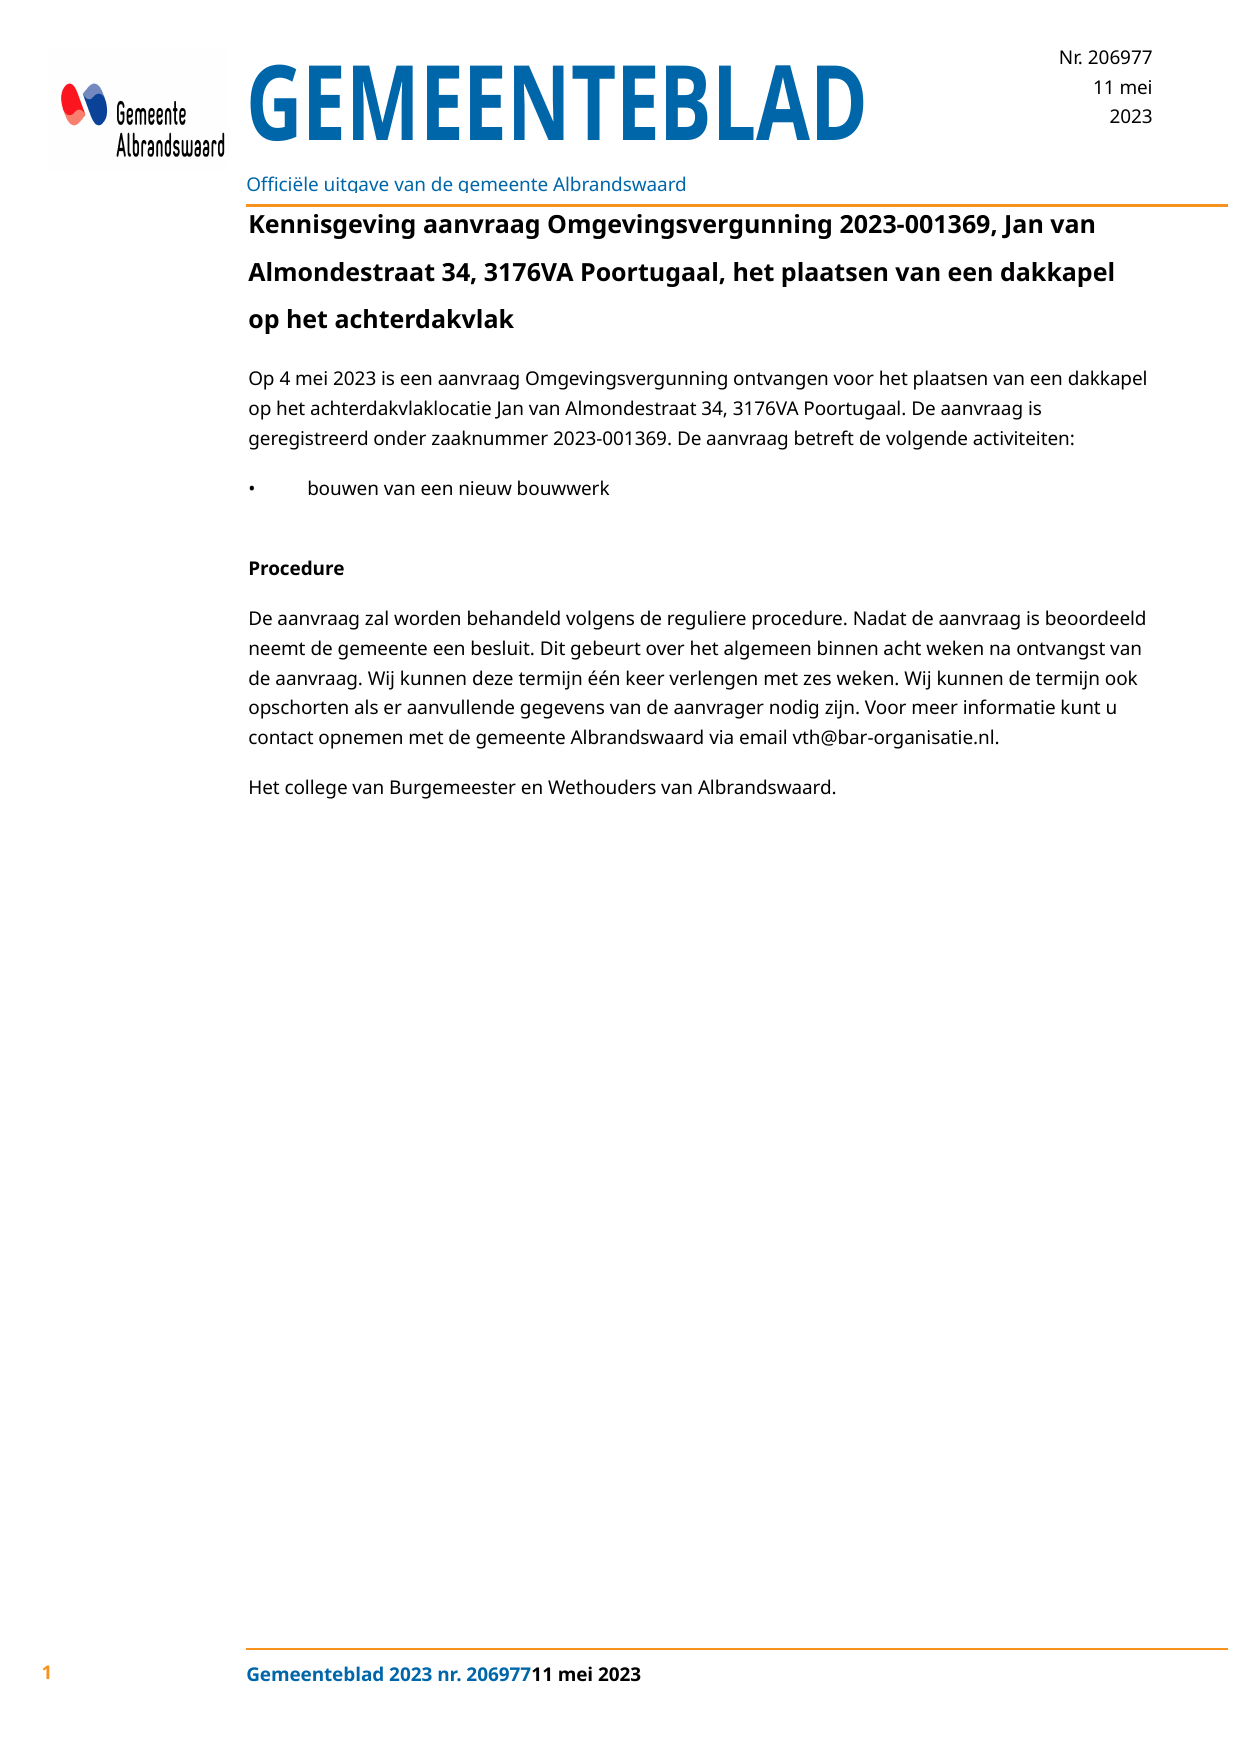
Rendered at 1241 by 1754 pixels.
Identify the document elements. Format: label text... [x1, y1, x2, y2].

picture [41, 47, 231, 172]
text De aanvraag zal worden behandeld volgens de reguliere procedure. Nadat de aanvraag is beoordeeld neemt de gemeente een besluit. Dit gebeurt over het algemeen binnen acht weken na ontvangst van de aanvraag. Wij kunnen deze termijn één keer verlengen met zes weken. Wij kunnen de termijn ook opschorten als er aanvullende gegevens van de aanvrager nodig zijn. Voor meer informatie kunt u contact opnemen met de gemeente Albrandswaard via email vth@bar-organisatie.nl. [248, 606, 1152, 749]
text Op 4 mei 2023 is een aanvraag Omgevingsvergunning ontvangen voor het plaatsen van een dakkapel op het achterdakvlaklocatie Jan van Almondestraat 34, 3176VA Poortugaal. De aanvraag is geregistreerd onder zaaknummer 2023-001369. De aanvraag betreft de volgende activiteiten: [248, 366, 1152, 450]
list bouwen van een nieuw bouwwerk [248, 475, 1152, 501]
text Procedure [248, 555, 1152, 581]
text Kennisgeving aanvraag Omgevingsvergunning 2023-001369, Jan van Almondestraat 34, 3176VA Poortugaal, het plaatsen van een dakkapel op het achterdakvlak [248, 207, 1152, 336]
text Het college van Burgemeester en Wethouders van Albrandswaard. [248, 774, 1152, 800]
